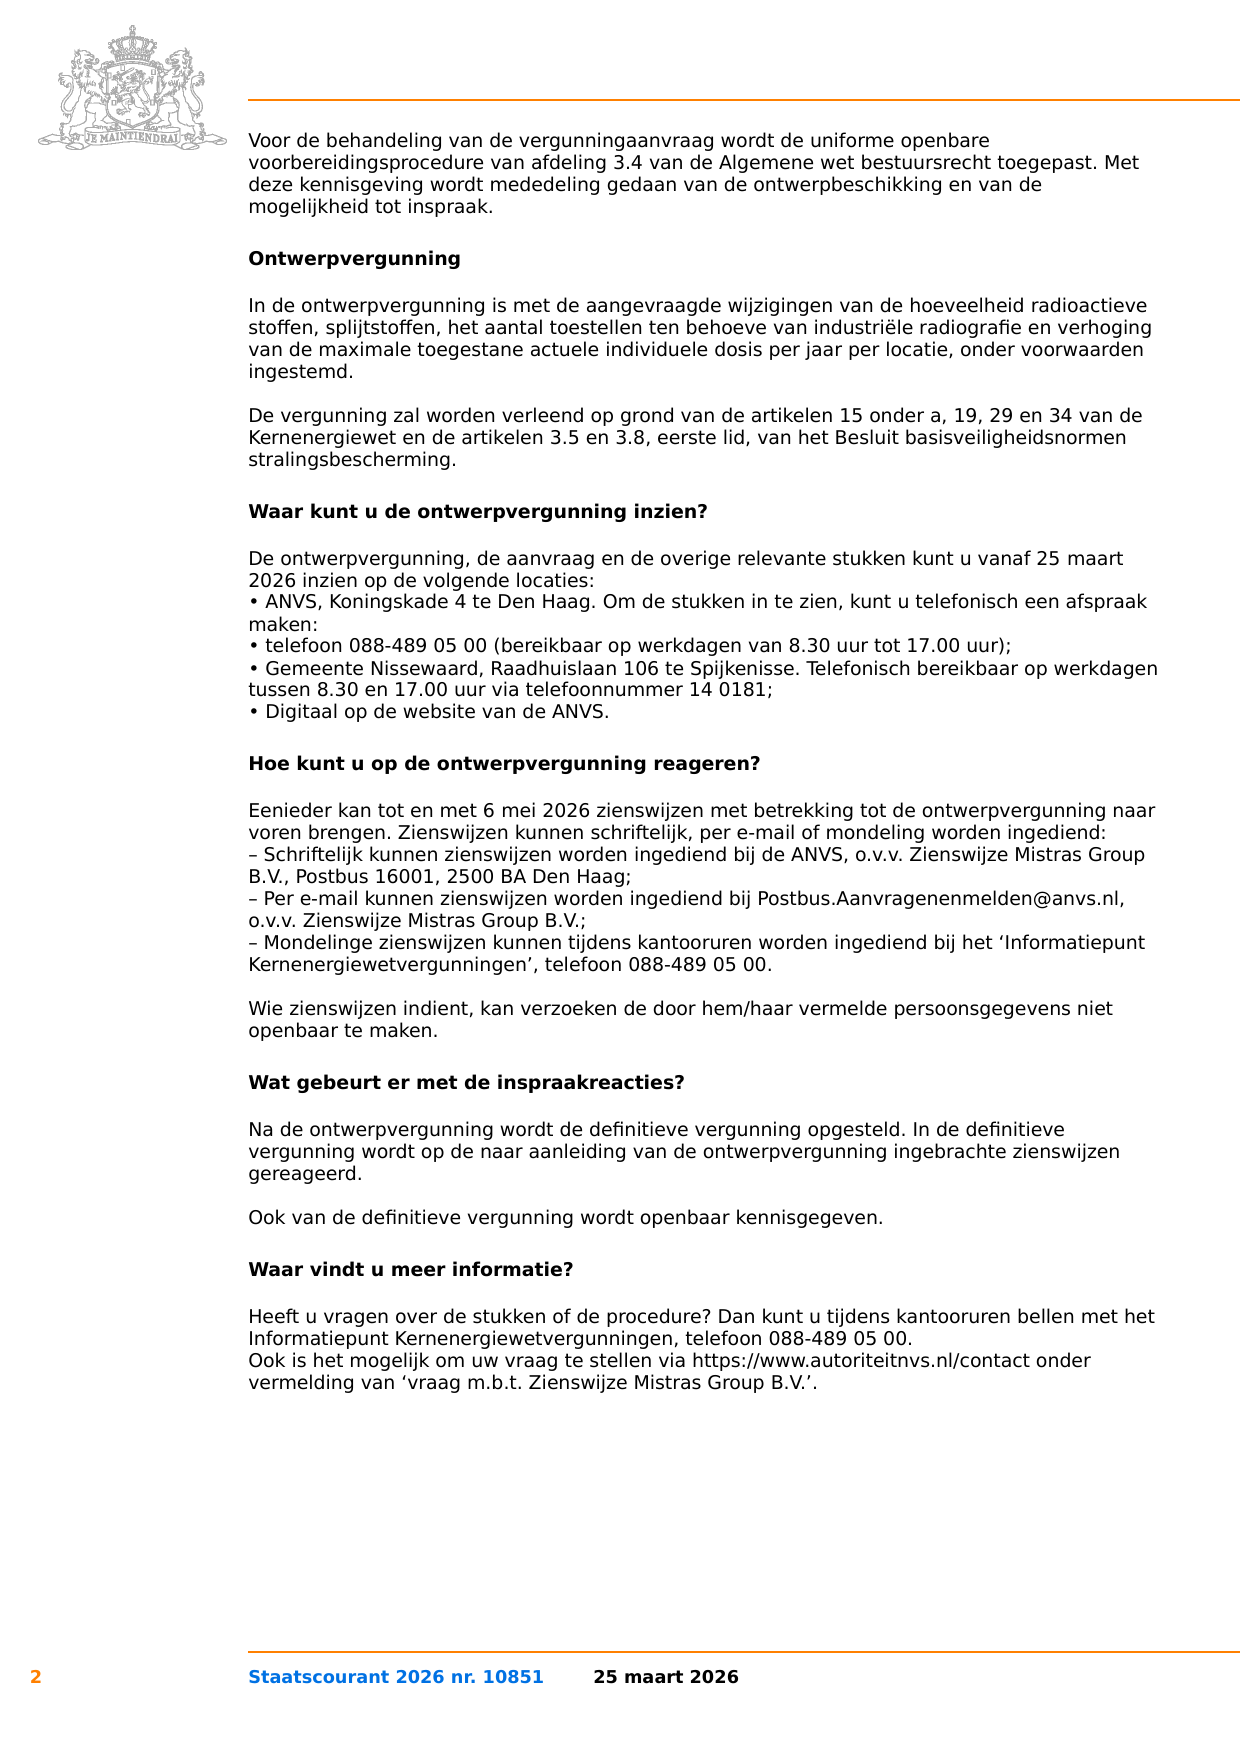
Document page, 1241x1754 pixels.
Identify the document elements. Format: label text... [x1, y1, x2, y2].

text • telefoon 088-489 05 00 (bereikbaar op werkdagen van 8.30 uur tot 17.00 uur); [248, 635, 1163, 657]
text – Mondelinge zienswijzen kunnen tijdens kantooruren worden ingediend bij het ‘Informatiepunt Kernenergiewetvergunningen’, telefoon 088-489 05 00. [248, 932, 1163, 976]
text De vergunning zal worden verleend op grond van de artikelen 15 onder a, 19, 29 en 34 van de Kernenergiewet en de artikelen 3.5 en 3.8, eerste lid, van het Besluit basisveiligheidsnormen stralingsbescherming. [248, 404, 1163, 471]
subtitle Waar vindt u meer informatie? [248, 1259, 1163, 1281]
text In de ontwerpvergunning is met de aangevraagde wijzigingen van de hoeveelheid radioactieve stoffen, splijtstoffen, het aantal toestellen ten behoeve van industriële radiografie en verhoging van de maximale toegestane actuele individuele dosis per jaar per locatie, onder voorwaarden ingestemd. [248, 295, 1163, 383]
picture [38, 25, 227, 150]
text Eenieder kan tot en met 6 mei 2026 zienswijzen met betrekking tot de ontwerpvergunning naar voren brengen. Zienswijzen kunnen schriftelijk, per e-mail of mondeling worden ingediend: [248, 800, 1163, 844]
text – Per e-mail kunnen zienswijzen worden ingediend bij Postbus.Aanvragenenmelden@anvs.nl, o.v.v. Zienswijze Mistras Group B.V.; [248, 888, 1163, 932]
text Wie zienswijzen indient, kan verzoeken de door hem/haar vermelde persoonsgegevens niet openbaar te maken. [248, 998, 1163, 1042]
text Ook van de definitieve vergunning wordt openbaar kennisgegeven. [248, 1207, 1163, 1229]
subtitle Ontwerpvergunning [248, 248, 1163, 270]
text Voor de behandeling van de vergunningaanvraag wordt de uniforme openbare voorbereidingsprocedure van afdeling 3.4 van de Algemene wet bestuursrecht toegepast. Met deze kennisgeving wordt mededeling gedaan van de ontwerpbeschikking en van de mogelijkheid tot inspraak. [248, 130, 1163, 218]
text De ontwerpvergunning, de aanvraag en de overige relevante stukken kunt u vanaf 25 maart 2026 inzien op de volgende locaties: [248, 547, 1163, 591]
subtitle Wat gebeurt er met de inspraakreacties? [248, 1072, 1163, 1094]
text – Schriftelijk kunnen zienswijzen worden ingediend bij de ANVS, o.v.v. Zienswijze Mistras Group B.V., Postbus 16001, 2500 BA Den Haag; [248, 844, 1163, 888]
text • Gemeente Nissewaard, Raadhuislaan 106 te Spijkenisse. Telefonisch bereikbaar op werkdagen tussen 8.30 en 17.00 uur via telefoonnummer 14 0181; [248, 657, 1163, 701]
text • Digitaal op de website van de ANVS. [248, 701, 1163, 723]
text • ANVS, Koningskade 4 te Den Haag. Om de stukken in te zien, kunt u telefonisch een afspraak maken: [248, 591, 1163, 635]
text Na de ontwerpvergunning wordt de definitieve vergunning opgesteld. In de definitieve vergunning wordt op de naar aanleiding van de ontwerpvergunning ingebrachte zienswijzen gereageerd. [248, 1119, 1163, 1185]
text Ook is het mogelijk om uw vraag te stellen via https://www.autoriteitnvs.nl/contact onder vermelding van ‘vraag m.b.t. Zienswijze Mistras Group B.V.’. [248, 1350, 1163, 1394]
subtitle Waar kunt u de ontwerpvergunning inzien? [248, 501, 1163, 522]
text Heeft u vragen over de stukken of de procedure? Dan kunt u tijdens kantooruren bellen met het Informatiepunt Kernenergiewetvergunningen, telefoon 088-489 05 00. [248, 1306, 1163, 1350]
subtitle Hoe kunt u op de ontwerpvergunning reageren? [248, 753, 1163, 775]
